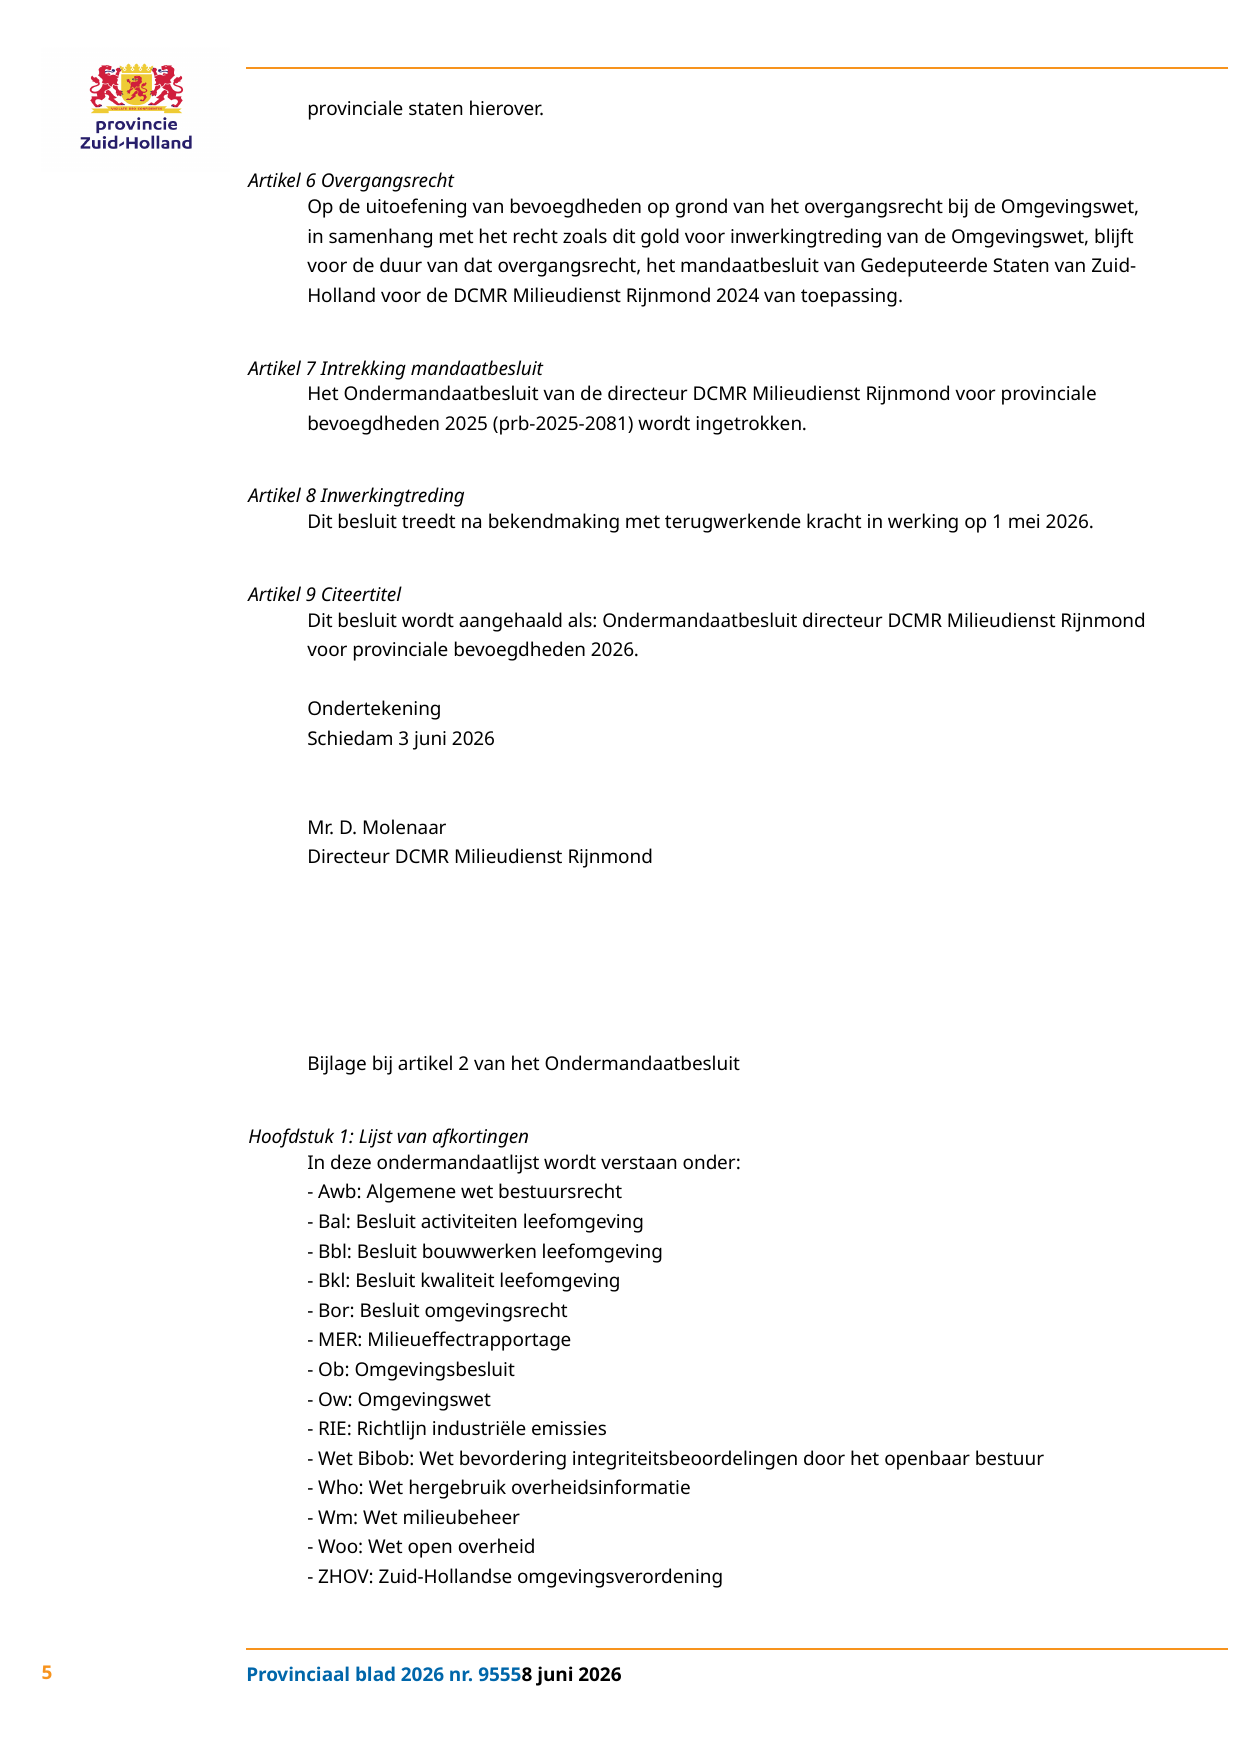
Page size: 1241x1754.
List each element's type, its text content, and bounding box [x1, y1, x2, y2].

list - MER: Milieueffectrapportage [248, 1327, 1152, 1352]
list Bijlage bij artikel 2 van het Ondermandaatbesluit [248, 1051, 1152, 1076]
text Artikel 7 Intrekking mandaatbesluit [248, 355, 1152, 380]
list - Awb: Algemene wet bestuursrecht [248, 1179, 1152, 1204]
text Hoofdstuk 1: Lijst van afkortingen [248, 1123, 1152, 1149]
list - ZHOV: Zuid-Hollandse omgevingsverordening [248, 1563, 1152, 1589]
list - Wm: Wet milieubeheer [248, 1504, 1152, 1530]
list - Woo: Wet open overheid [248, 1534, 1152, 1559]
list - Bbl: Besluit bouwwerken leefomgeving [248, 1238, 1152, 1263]
text Artikel 8 Inwerkingtreding [248, 483, 1152, 508]
list - Who: Wet hergebruik overheidsinformatie [248, 1474, 1152, 1500]
list Het Ondermandaatbesluit van de directeur DCMR Milieudienst Rijnmond voor provinciale bevoegdheden 2025 (prb-2025-2081) wordt ingetrokken. [248, 380, 1152, 436]
list provinciale staten hierover. [248, 95, 1152, 121]
list Dit besluit wordt aangehaald als: Ondermandaatbesluit directeur DCMR Milieudienst Rijnmond voor provinciale bevoegdheden 2026. [248, 607, 1152, 662]
list - Bkl: Besluit kwaliteit leefomgeving [248, 1267, 1152, 1293]
list Mr. D. Molenaar [248, 814, 1152, 840]
list Schiedam 3 juni 2026 [248, 725, 1152, 751]
list Ondertekening [248, 696, 1152, 721]
list In deze ondermandaatlijst wordt verstaan onder: [248, 1149, 1152, 1175]
picture [41, 47, 231, 172]
text Artikel 6 Overgangsrecht [248, 167, 1152, 193]
list - Wet Bibob: Wet bevordering integriteitsbeoordelingen door het openbaar bestuur [248, 1445, 1152, 1471]
list - Bal: Besluit activiteiten leefomgeving [248, 1208, 1152, 1234]
list Directeur DCMR Milieudienst Rijnmond [248, 843, 1152, 869]
list - Ob: Omgevingsbesluit [248, 1356, 1152, 1382]
text Artikel 9 Citeertitel [248, 581, 1152, 607]
list Op de uitoefening van bevoegdheden op grond van het overgangsrecht bij de Omgevingswet, in samenhang met het recht zoals dit gold voor inwerkingtreding van de Omgevingswet, blijft voor de duur van dat overgangsrecht, het mandaatbesluit van Gedeputeerde Staten van Zuid-Holland voor de DCMR Milieudienst Rijnmond 2024 van toepassing. [248, 193, 1152, 308]
list - Ow: Omgevingswet [248, 1386, 1152, 1411]
list - RIE: Richtlijn industriële emissies [248, 1415, 1152, 1441]
list - Bor: Besluit omgevingsrecht [248, 1297, 1152, 1323]
list Dit besluit treedt na bekendmaking met terugwerkende kracht in werking op 1 mei 2026. [248, 508, 1152, 534]
